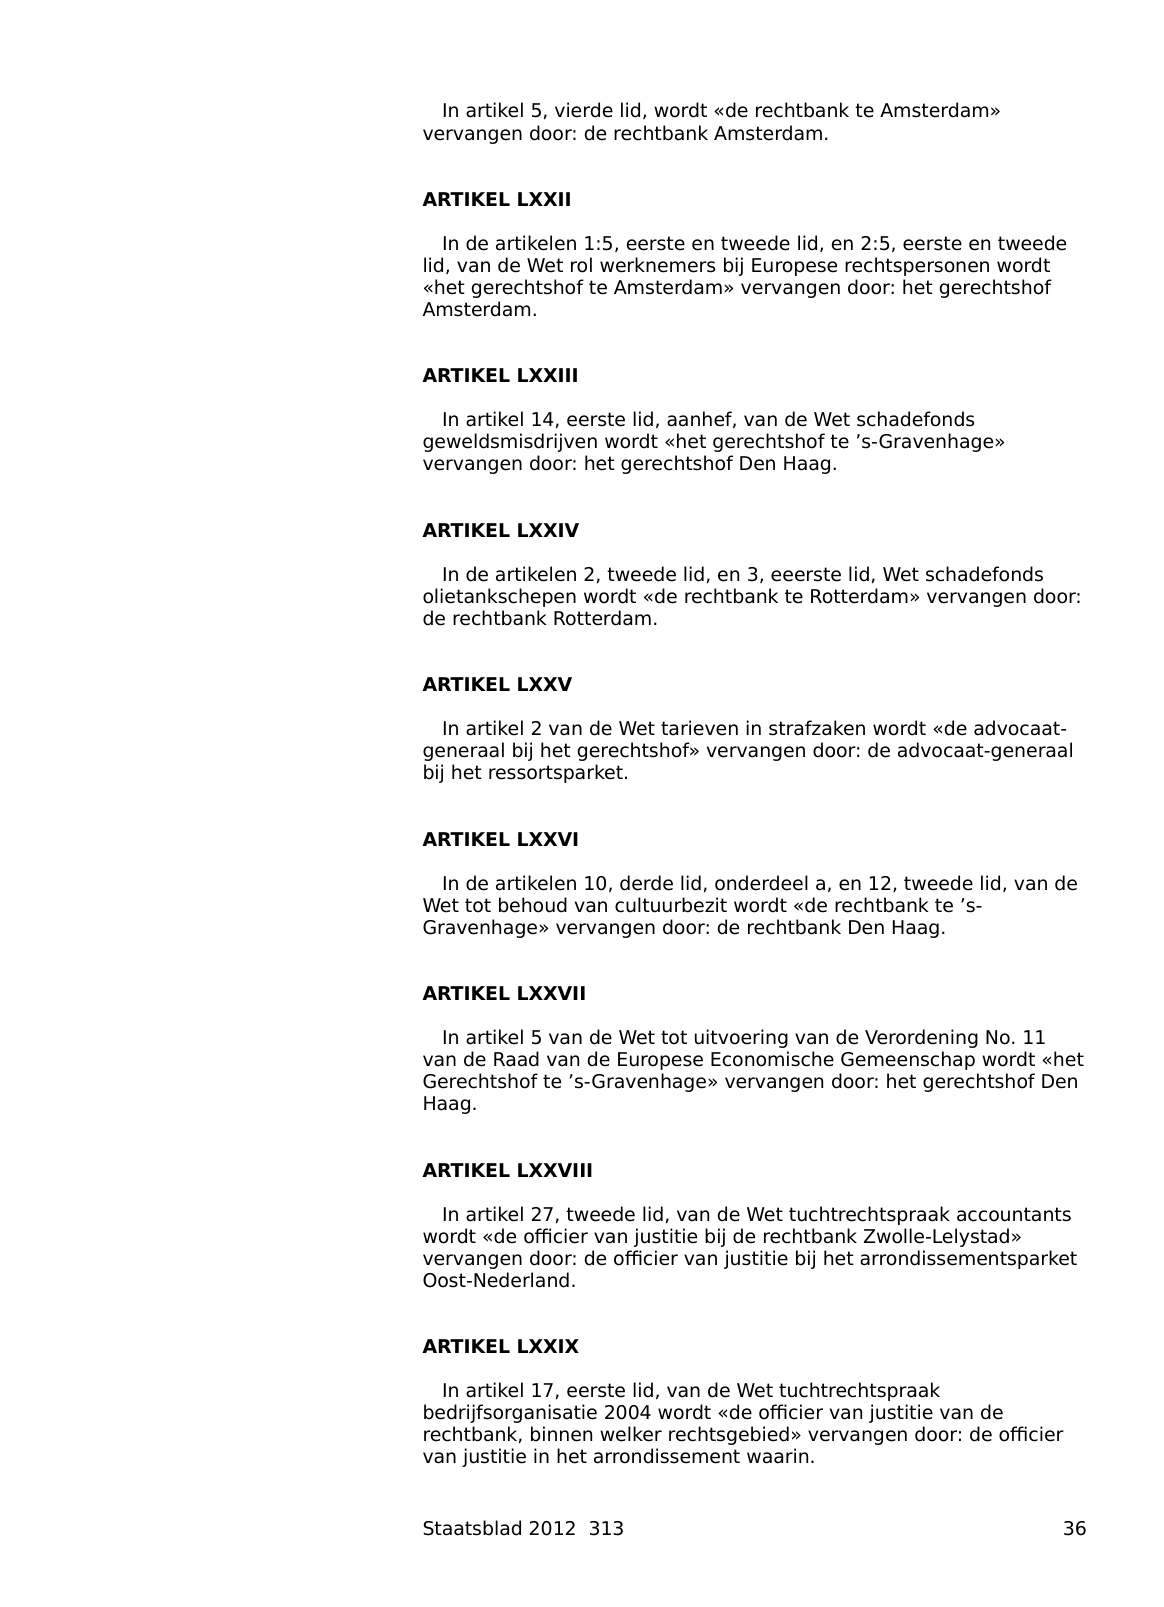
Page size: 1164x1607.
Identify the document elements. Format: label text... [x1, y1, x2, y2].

subtitle ARTIKEL LXXVII [422, 983, 1087, 1005]
text In de artikelen 1:5, eerste en tweede lid, en 2:5, eerste en tweede lid, van de Wet rol werknemers bij Europese rechtspersonen wordt «het gerechtshof te Amsterdam» vervangen door: het gerechtshof Amsterdam. [422, 233, 1087, 321]
subtitle ARTIKEL LXXII [422, 189, 1087, 211]
text In artikel 2 van de Wet tarieven in strafzaken wordt «de advocaat-generaal bij het gerechtshof» vervangen door: de advocaat-generaal bij het ressortsparket. [422, 718, 1087, 784]
subtitle ARTIKEL LXXVI [422, 829, 1087, 851]
text In artikel 5, vierde lid, wordt «de rechtbank te Amsterdam» vervangen door: de rechtbank Amsterdam. [422, 100, 1087, 144]
text In artikel 17, eerste lid, van de Wet tuchtrechtspraak bedrijfsorganisatie 2004 wordt «de officier van justitie van de rechtbank, binnen welker rechtsgebied» vervangen door: de officier van justitie in het arrondissement waarin. [422, 1380, 1087, 1468]
text In de artikelen 10, derde lid, onderdeel a, en 12, tweede lid, van de Wet tot behoud van cultuurbezit wordt «de rechtbank te ’s-Gravenhage» vervangen door: de rechtbank Den Haag. [422, 873, 1087, 939]
subtitle ARTIKEL LXXIX [422, 1336, 1087, 1358]
subtitle ARTIKEL LXXVIII [422, 1159, 1087, 1182]
text In artikel 27, tweede lid, van de Wet tuchtrechtspraak accountants wordt «de officier van justitie bij de rechtbank Zwolle-Lelystad» vervangen door: de officier van justitie bij het arrondissementsparket Oost-Nederland. [422, 1204, 1087, 1292]
text In artikel 5 van de Wet tot uitvoering van de Verordening No. 11 van de Raad van de Europese Economische Gemeenschap wordt «het Gerechtshof te ’s-Gravenhage» vervangen door: het gerechtshof Den Haag. [422, 1027, 1087, 1115]
subtitle ARTIKEL LXXV [422, 674, 1087, 696]
subtitle ARTIKEL LXXIII [422, 365, 1087, 387]
text In artikel 14, eerste lid, aanhef, van de Wet schadefonds geweldsmisdrijven wordt «het gerechtshof te ’s-Gravenhage» vervangen door: het gerechtshof Den Haag. [422, 409, 1087, 475]
subtitle ARTIKEL LXXIV [422, 520, 1087, 542]
text In de artikelen 2, tweede lid, en 3, eeerste lid, Wet schadefonds olietankschepen wordt «de rechtbank te Rotterdam» vervangen door: de rechtbank Rotterdam. [422, 564, 1087, 630]
